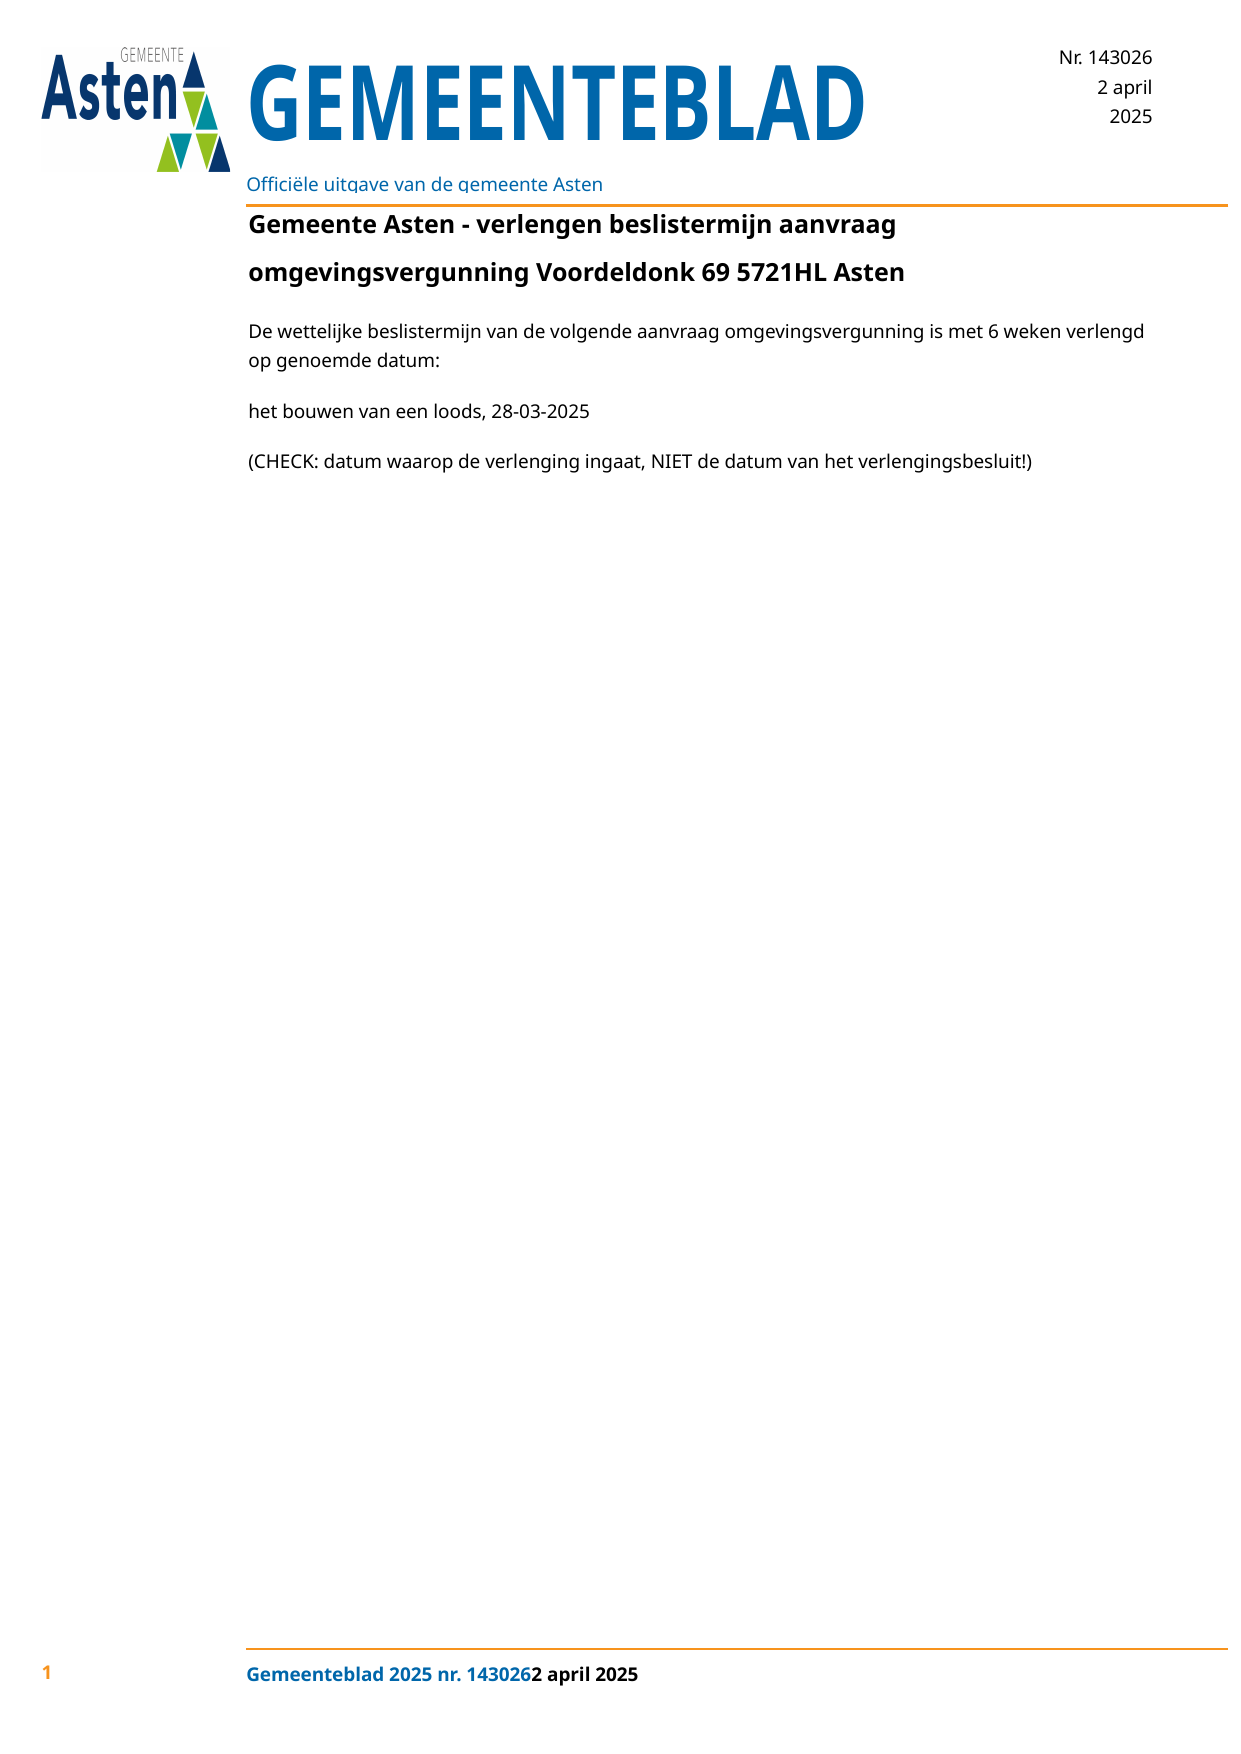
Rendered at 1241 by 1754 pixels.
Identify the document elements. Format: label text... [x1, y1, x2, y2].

text Gemeente Asten - verlengen beslistermijn aanvraag omgevingsvergunning Voordeldonk 69 5721HL Asten [248, 207, 1152, 288]
text het bouwen van een loods, 28-03-2025 [248, 398, 1152, 424]
text (CHECK: datum waarop de verlenging ingaat, NIET de datum van het verlengingsbesluit!) [248, 448, 1152, 474]
picture [41, 47, 231, 172]
text De wettelijke beslistermijn van de volgende aanvraag omgevingsvergunning is met 6 weken verlengd op genoemde datum: [248, 318, 1152, 373]
